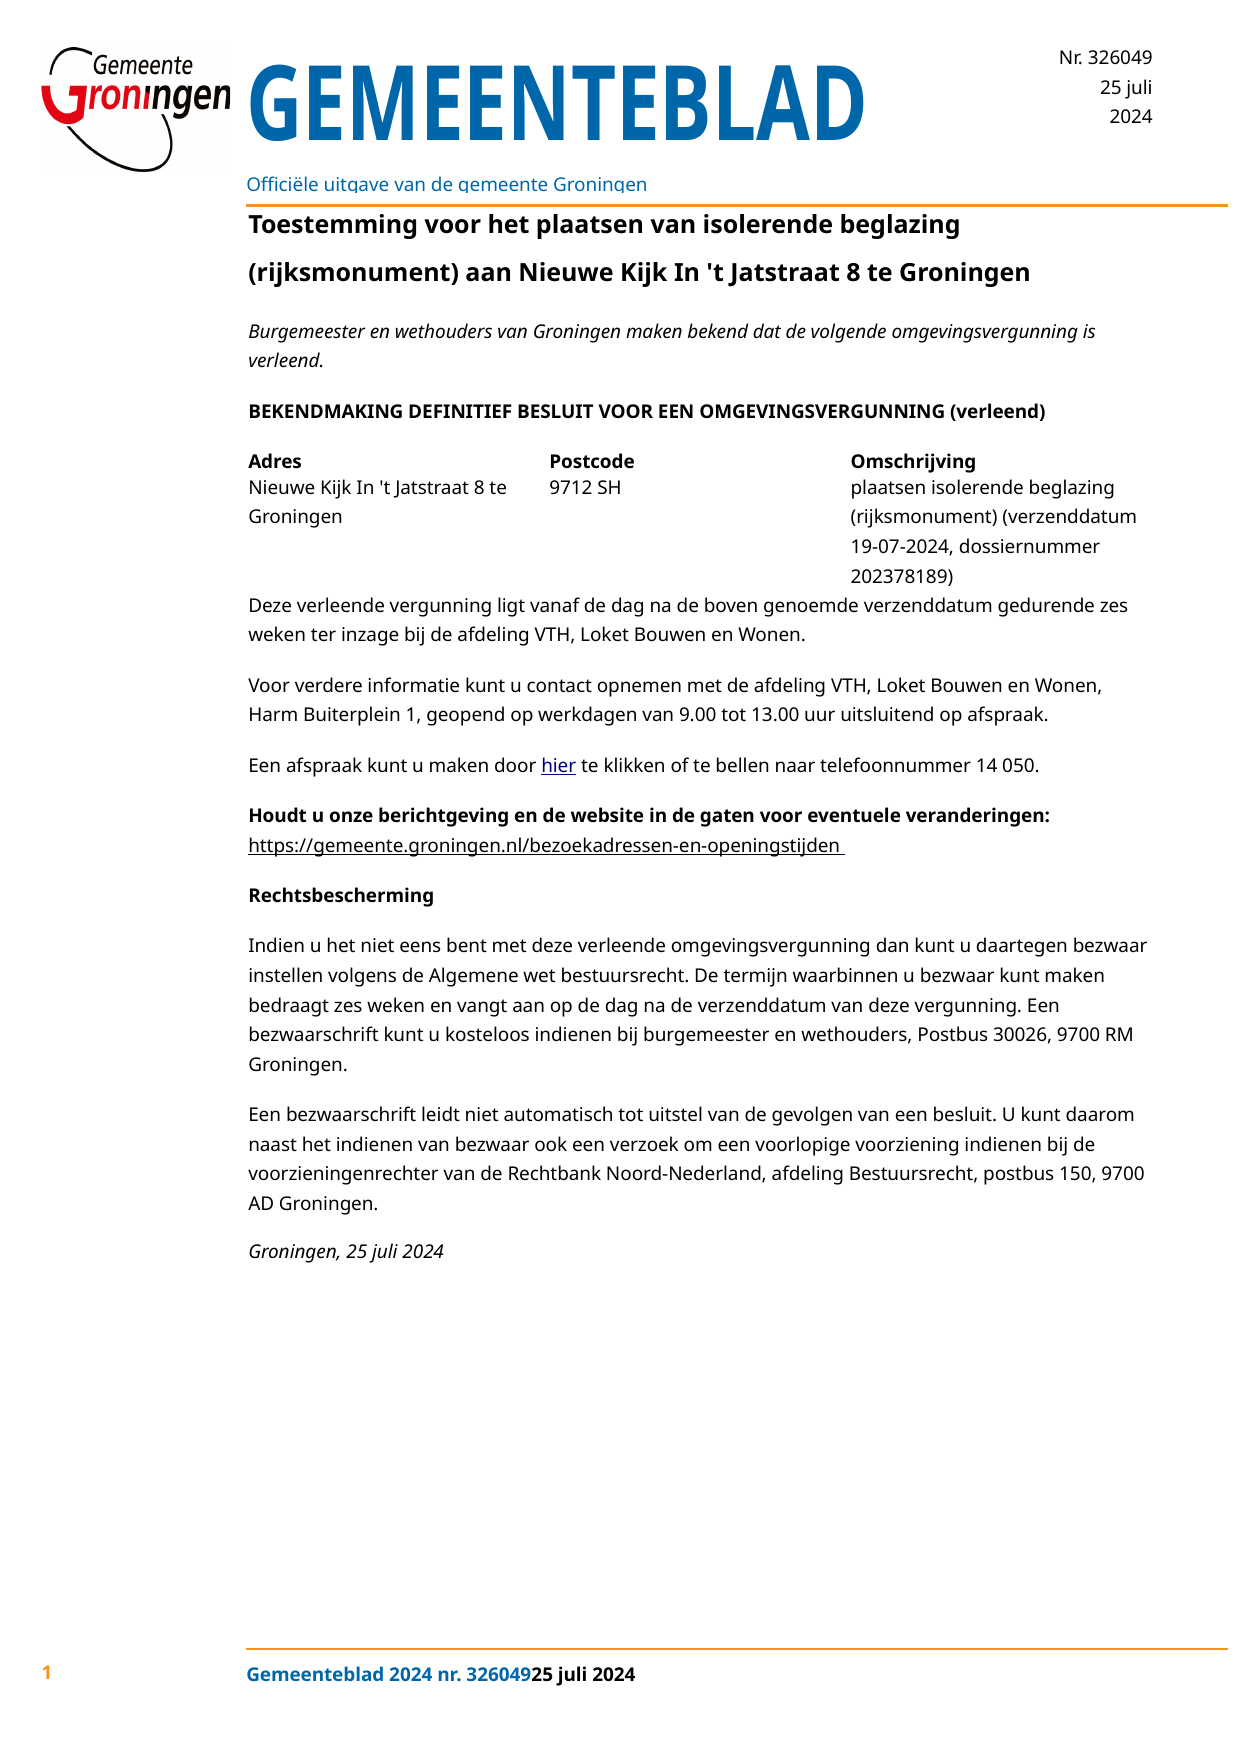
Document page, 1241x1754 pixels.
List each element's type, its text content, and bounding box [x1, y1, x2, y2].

text Deze verleende vergunning ligt vanaf de dag na de boven genoemde verzenddatum gedurende zes weken ter inzage bij de afdeling VTH, Loket Bouwen en Wonen. [248, 592, 1152, 647]
text Burgemeester en wethouders van Groningen maken bekend dat de volgende omgevingsvergunning is verleend. [248, 318, 1152, 373]
text Groningen, 25 juli 2024 [248, 1238, 1152, 1264]
text Voor verdere informatie kunt u contact opnemen met de afdeling VTH, Loket Bouwen en Wonen, Harm Buiterplein 1, geopend op werkdagen van 9.00 tot 13.00 uur uitsluitend op afspraak. [248, 672, 1152, 727]
text BEKENDMAKING DEFINITIEF BESLUIT VOOR EEN OMGEVINGSVERGUNNING (verleend) [248, 398, 1152, 424]
text Indien u het niet eens bent met deze verleende omgevingsvergunning dan kunt u daartegen bezwaar instellen volgens de Algemene wet bestuursrecht. De termijn waarbinnen u bezwaar kunt maken bedraagt zes weken en vangt aan op de dag na de verzenddatum van deze vergunning. Een bezwaarschrift kunt u kosteloos indienen bij burgemeester en wethouders, Postbus 30026, 9700 RM Groningen. [248, 933, 1152, 1077]
text Houdt u onze berichtgeving en de website in de gaten voor eventuele veranderingen: https://gemeente.groningen.nl/bezoekadressen-en-openingstijden [248, 802, 1152, 858]
text Toestemming voor het plaatsen van isolerende beglazing (rijksmonument) aan Nieuwe Kijk In 't Jatstraat 8 te Groningen [248, 207, 1152, 288]
picture [41, 47, 231, 172]
text Rechtsbescherming [248, 882, 1152, 908]
table_header Adres [248, 449, 549, 474]
table_cell Nieuwe Kijk In 't Jatstraat 8 te Groningen [248, 474, 549, 589]
table_cell plaatsen isolerende beglazing (rijksmonument) (verzenddatum 19-07-2024, dossiernummer 202378189) [850, 474, 1152, 589]
text Een bezwaarschrift leidt niet automatisch tot uitstel van de gevolgen van een besluit. U kunt daarom naast het indienen van bezwaar ook een verzoek om een voorlopige voorziening indienen bij de voorzieningenrechter van de Rechtbank Noord-Nederland, afdeling Bestuursrecht, postbus 150, 9700 AD Groningen. [248, 1101, 1152, 1216]
table_header Omschrijving [850, 449, 1152, 474]
table_cell 9712 SH [549, 474, 850, 589]
text Een afspraak kunt u maken door hier te klikken of te bellen naar telefoonnummer 14 050. [248, 752, 1152, 778]
table_header Postcode [549, 449, 850, 474]
